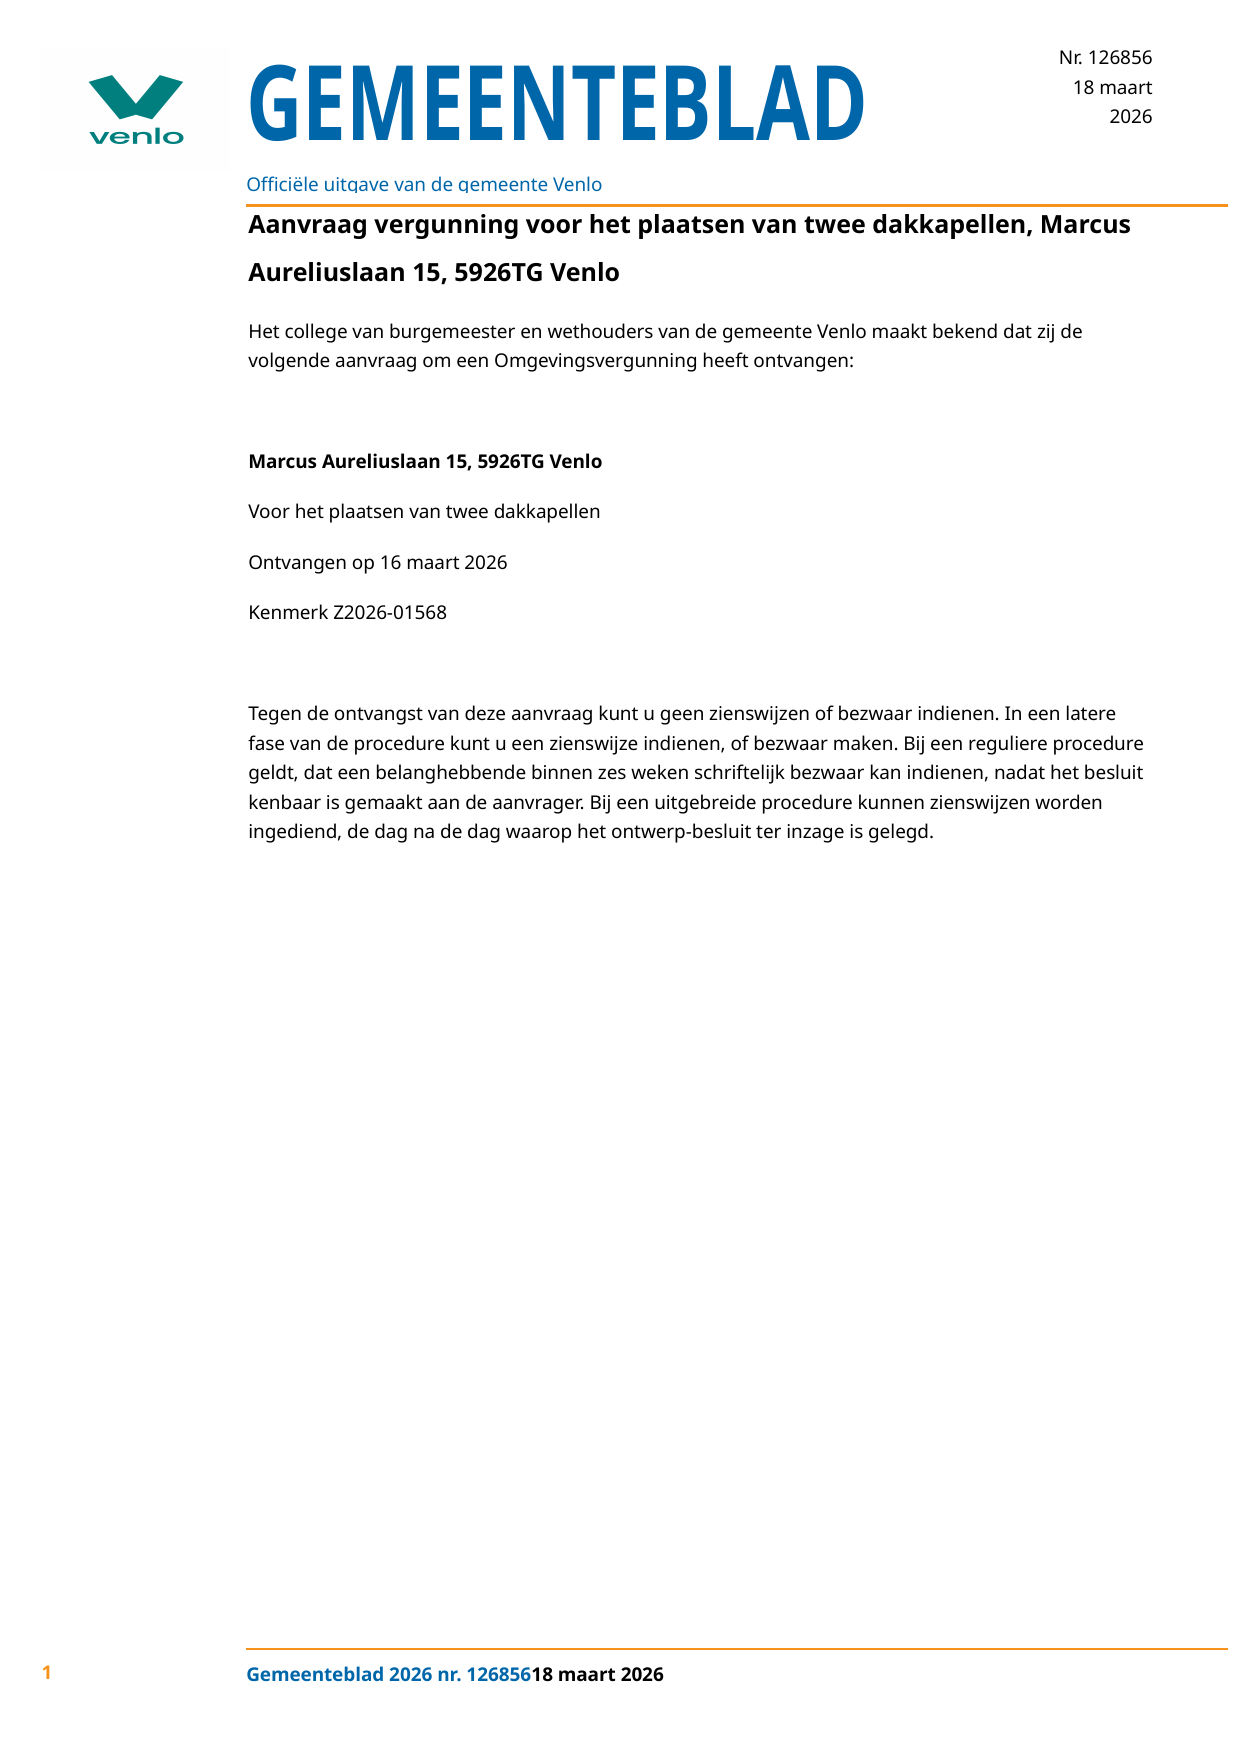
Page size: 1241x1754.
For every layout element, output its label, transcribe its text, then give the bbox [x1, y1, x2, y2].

text Aanvraag vergunning voor het plaatsen van twee dakkapellen, Marcus Aureliuslaan 15, 5926TG Venlo [248, 207, 1152, 288]
text Tegen de ontvangst van deze aanvraag kunt u geen zienswijzen of bezwaar indienen. In een latere fase van de procedure kunt u een zienswijze indienen, of bezwaar maken. Bij een reguliere procedure geldt, dat een belanghebbende binnen zes weken schriftelijk bezwaar kan indienen, nadat het besluit kenbaar is gemaakt aan de aanvrager. Bij een uitgebreide procedure kunnen zienswijzen worden ingediend, de dag na de dag waarop het ontwerp-besluit ter inzage is gelegd. [248, 700, 1152, 844]
picture [41, 47, 231, 172]
text Ontvangen op 16 maart 2026 [248, 549, 1152, 575]
text Kenmerk Z2026-01568 [248, 599, 1152, 625]
text Voor het plaatsen van twee dakkapellen [248, 499, 1152, 524]
text Marcus Aureliuslaan 15, 5926TG Venlo [248, 448, 1152, 474]
text Het college van burgemeester en wethouders van de gemeente Venlo maakt bekend dat zij de volgende aanvraag om een Omgevingsvergunning heeft ontvangen: [248, 318, 1152, 373]
